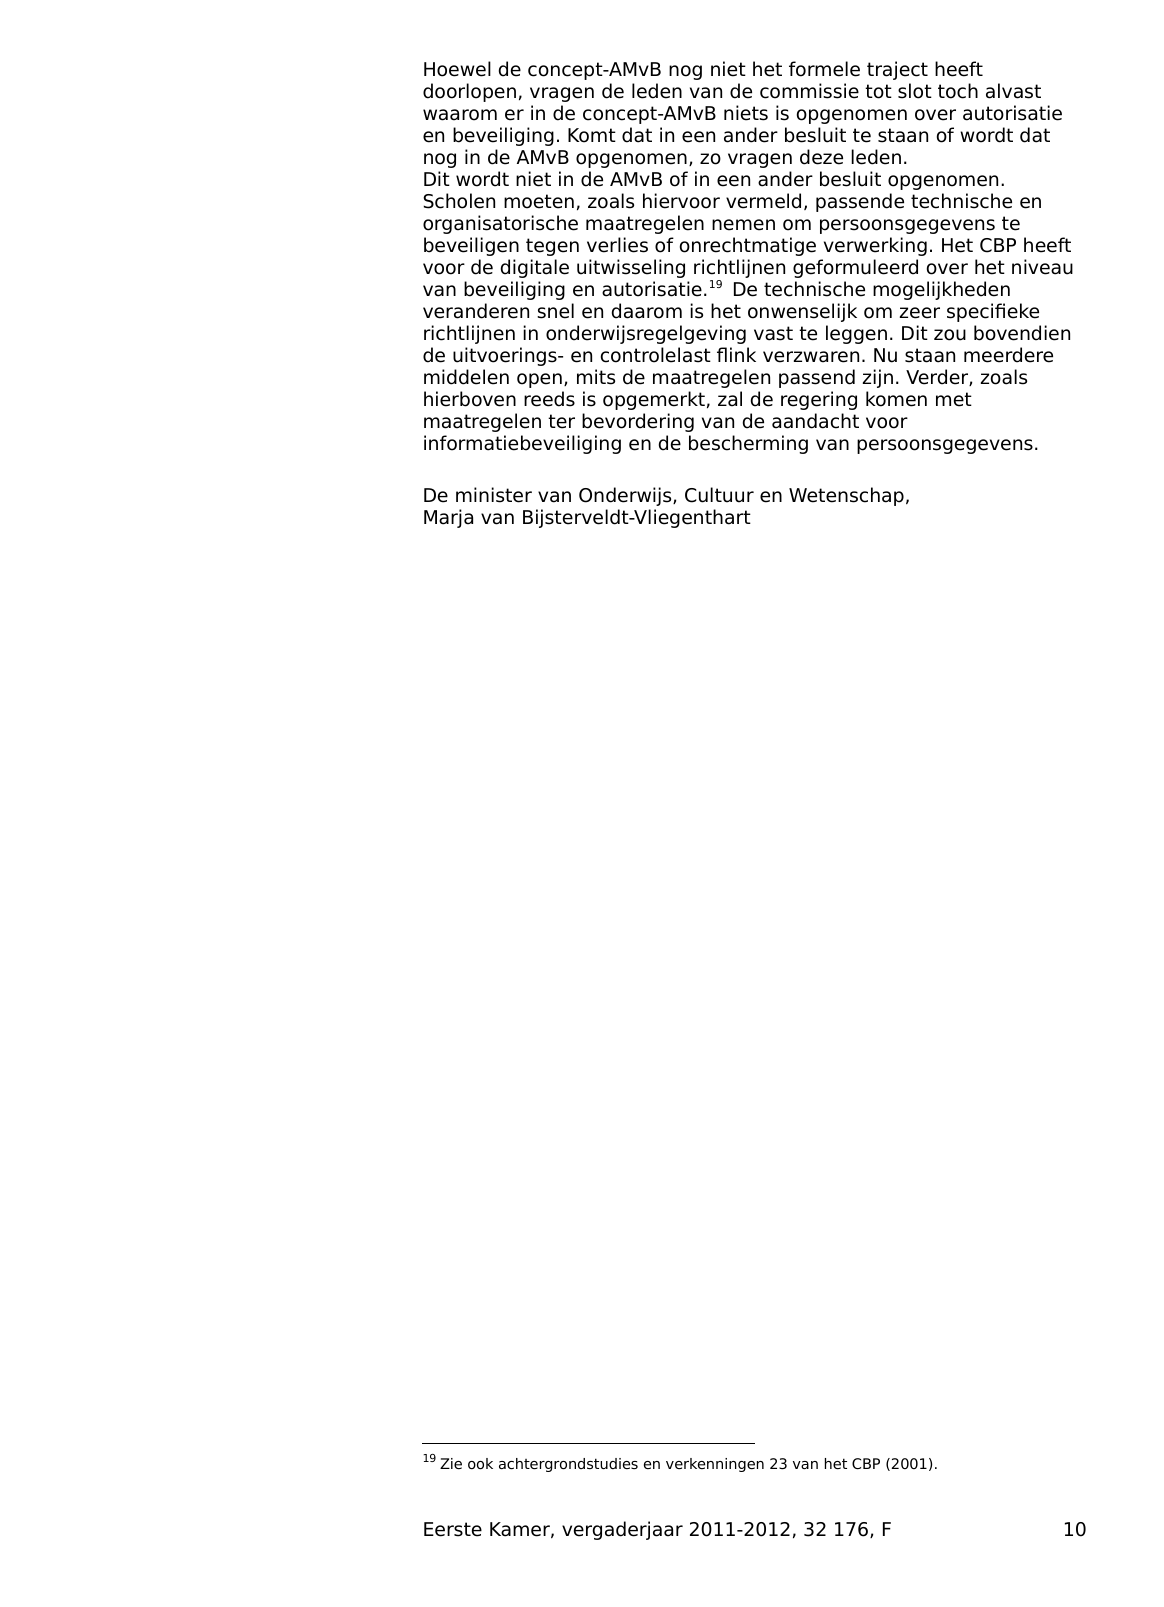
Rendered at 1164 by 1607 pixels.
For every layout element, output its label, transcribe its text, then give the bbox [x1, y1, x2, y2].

text Hoewel de concept-AMvB nog niet het formele traject heeft doorlopen, vragen de leden van de commissie tot slot toch alvast waarom er in de concept-AMvB niets is opgenomen over autorisatie en beveiliging. Komt dat in een ander besluit te staan of wordt dat nog in de AMvB opgenomen, zo vragen deze leden. [422, 59, 1087, 169]
text Zie ook achtergrondstudies en verkenningen 23 van het CBP (2001). [422, 1452, 1087, 1474]
text De minister van Onderwijs, Cultuur en Wetenschap, Marja van Bijsterveldt-Vliegenthart [422, 485, 1087, 529]
text Dit wordt niet in de AMvB of in een ander besluit opgenomen. Scholen moeten, zoals hiervoor vermeld, passende technische en organisatorische maatregelen nemen om persoonsgegevens te beveiligen tegen verlies of onrechtmatige verwerking. Het CBP heeft voor de digitale uitwisseling richtlijnen geformuleerd over het niveau van beveiliging en autorisatie. De technische mogelijkheden veranderen snel en daarom is het onwenselijk om zeer specifieke richtlijnen in onderwijsregelgeving vast te leggen. Dit zou bovendien de uitvoerings- en controlelast flink verzwaren. Nu staan meerdere middelen open, mits de maatregelen passend zijn. Verder, zoals hierboven reeds is opgemerkt, zal de regering komen met maatregelen ter bevordering van de aandacht voor informatiebeveiliging en de bescherming van persoonsgegevens. [422, 169, 1087, 455]
